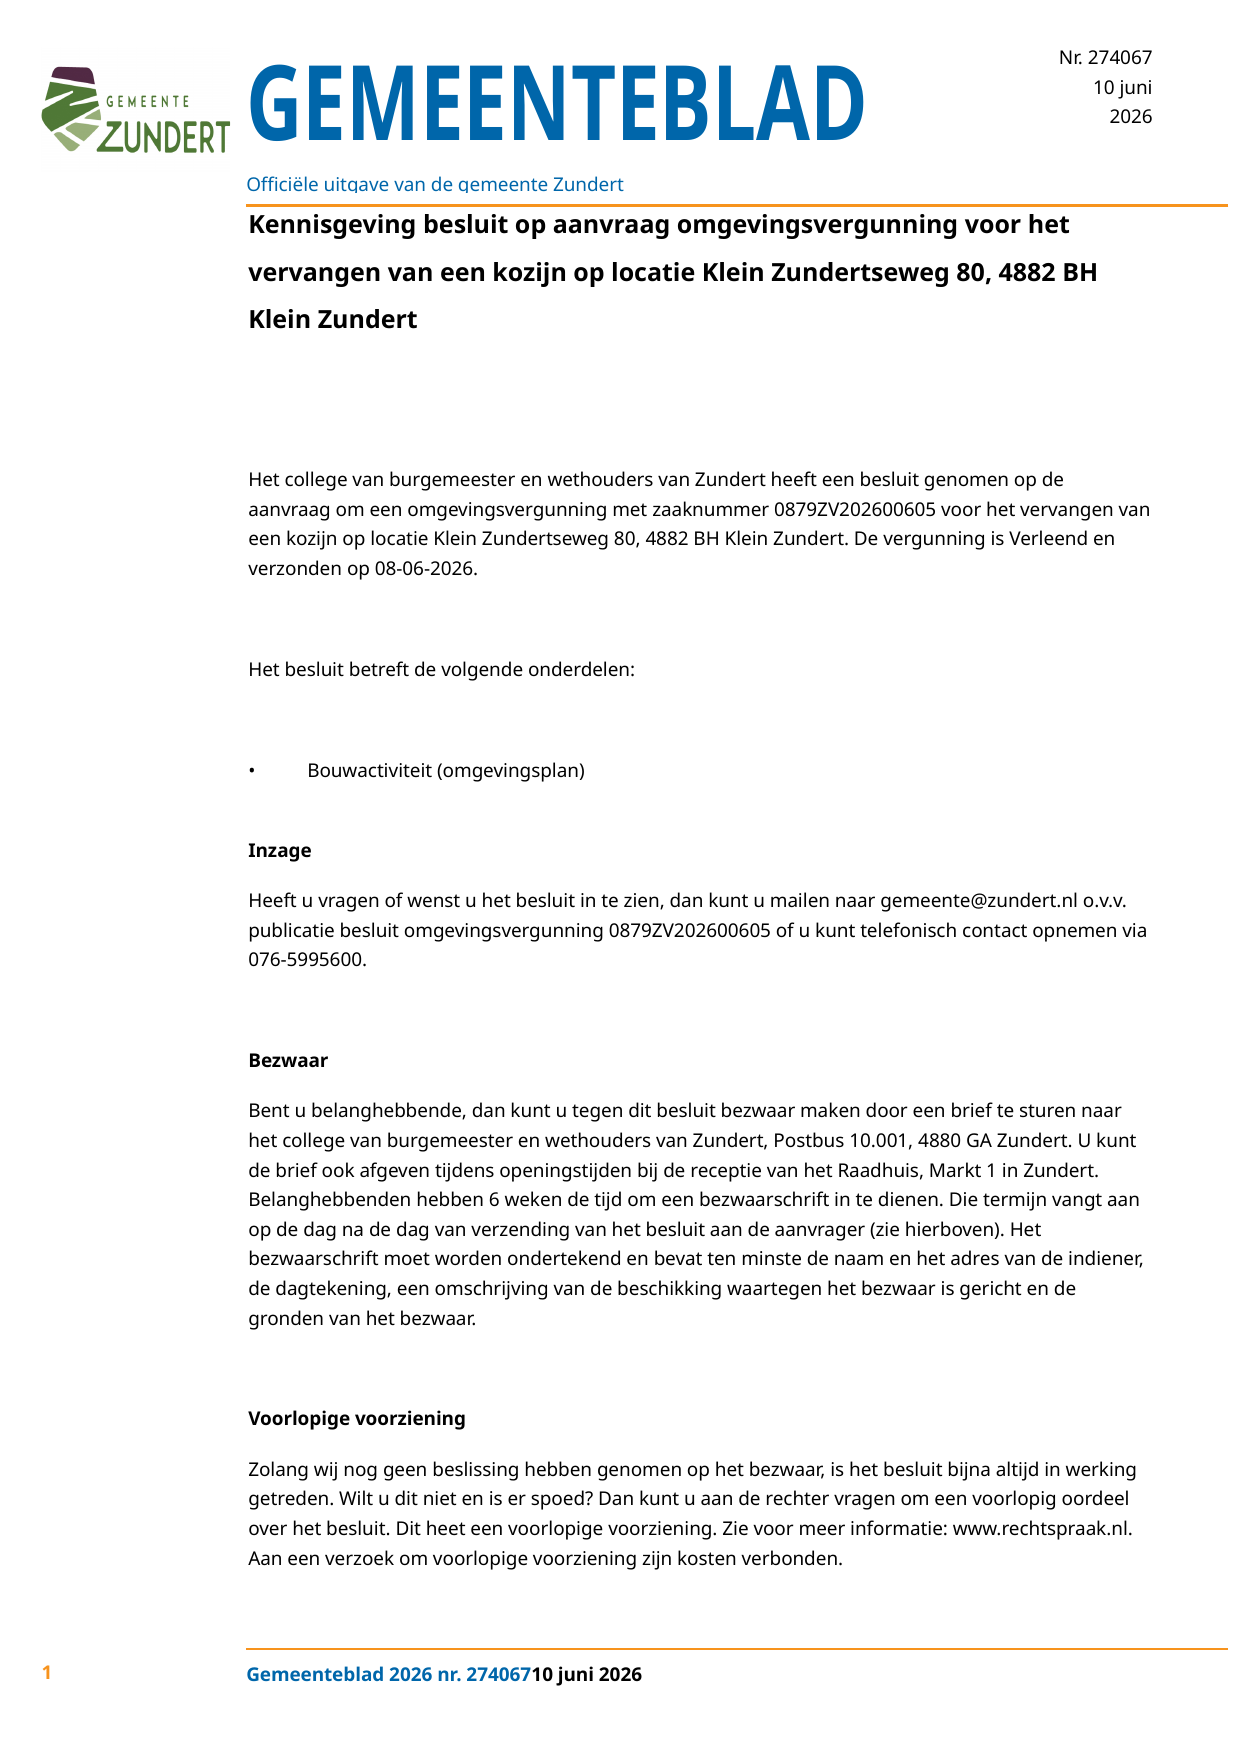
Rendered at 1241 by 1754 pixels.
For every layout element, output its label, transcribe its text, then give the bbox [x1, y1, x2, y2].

picture [41, 47, 231, 172]
text Kennisgeving besluit op aanvraag omgevingsvergunning voor het vervangen van een kozijn op locatie Klein Zundertseweg 80, 4882 BH Klein Zundert [248, 207, 1152, 336]
text Heeft u vragen of wenst u het besluit in te zien, dan kunt u mailen naar gemeente@zundert.nl o.v.v. publicatie besluit omgevingsvergunning 0879ZV202600605 of u kunt telefonisch contact opnemen via 076-5995600. [248, 887, 1152, 972]
text Inzage [248, 837, 1152, 862]
text Zolang wij nog geen beslissing hebben genomen op het bezwaar, is het besluit bijna altijd in werking getreden. Wilt u dit niet en is er spoed? Dan kunt u aan de rechter vragen om een voorlopig oordeel over het besluit. Dit heet een voorlopige voorziening. Zie voor meer informatie: www.rechtspraak.nl. Aan een verzoek om voorlopige voorziening zijn kosten verbonden. [248, 1456, 1152, 1570]
text Het besluit betreft de volgende onderdelen: [248, 656, 1152, 682]
text Bezwaar [248, 1047, 1152, 1073]
text Het college van burgemeester en wethouders van Zundert heeft een besluit genomen op de aanvraag om een omgevingsvergunning met zaaknummer 0879ZV202600605 voor het vervangen van een kozijn op locatie Klein Zundertseweg 80, 4882 BH Klein Zundert. De vergunning is Verleend en verzonden op 08-06-2026. [248, 466, 1152, 581]
text Voorlopige voorziening [248, 1406, 1152, 1431]
text Bent u belanghebbende, dan kunt u tegen dit besluit bezwaar maken door een brief te sturen naar het college van burgemeester en wethouders van Zundert, Postbus 10.001, 4880 GA Zundert. U kunt de brief ook afgeven tijdens openingstijden bij de receptie van het Raadhuis, Markt 1 in Zundert. Belanghebbenden hebben 6 weken de tijd om een bezwaarschrift in te dienen. Die termijn vangt aan op de dag na de dag van verzending van het besluit aan de aanvrager (zie hierboven). Het bezwaarschrift moet worden ondertekend en bevat ten minste de naam en het adres van de indiener, de dagtekening, een omschrijving van de beschikking waartegen het bezwaar is gericht en de gronden van het bezwaar. [248, 1098, 1152, 1330]
list Bouwactiviteit (omgevingsplan) [248, 757, 1152, 782]
